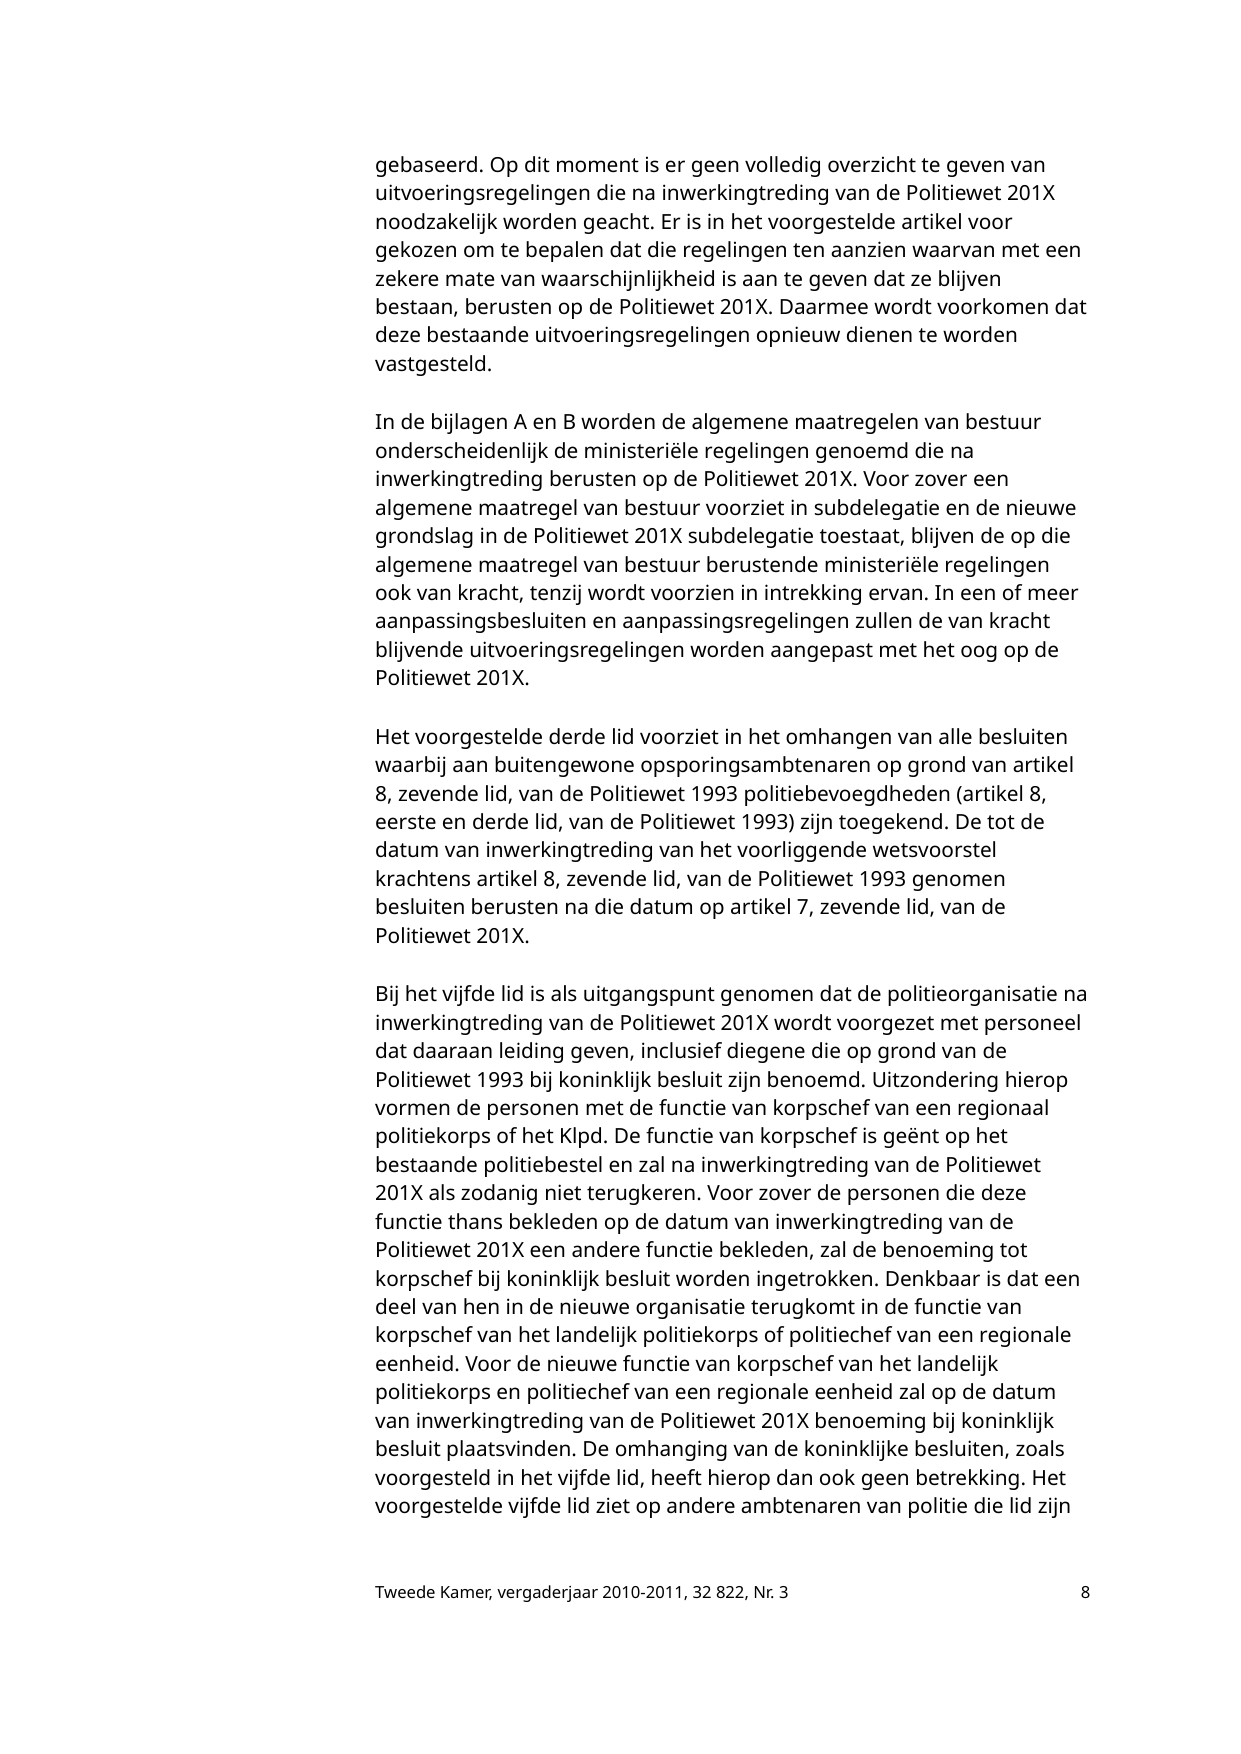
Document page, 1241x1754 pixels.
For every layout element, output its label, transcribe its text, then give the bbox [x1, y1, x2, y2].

text In de bijlagen A en B worden de algemene maatregelen van bestuur onderscheidenlijk de ministeriële regelingen genoemd die na inwerkingtreding berusten op de Politiewet 201X. Voor zover een algemene maatregel van bestuur voorziet in subdelegatie en de nieuwe grondslag in de Politiewet 201X subdelegatie toestaat, blijven de op die algemene maatregel van bestuur berustende ministeriële regelingen ook van kracht, tenzij wordt voorzien in intrekking ervan. In een of meer aanpassingsbesluiten en aanpassingsregelingen zullen de van kracht blijvende uitvoeringsregelingen worden aangepast met het oog op de Politiewet 201X. [375, 407, 1090, 692]
text Bij het vijfde lid is als uitgangspunt genomen dat de politieorganisatie na inwerkingtreding van de Politiewet 201X wordt voorgezet met personeel dat daaraan leiding geven, inclusief diegene die op grond van de Politiewet 1993 bij koninklijk besluit zijn benoemd. Uitzondering hierop vormen de personen met de functie van korpschef van een regionaal politiekorps of het Klpd. De functie van korpschef is geënt op het bestaande politiebestel en zal na inwerkingtreding van de Politiewet 201X als zodanig niet terugkeren. Voor zover de personen die deze functie thans bekleden op de datum van inwerkingtreding van de Politiewet 201X een andere functie bekleden, zal de benoeming tot korpschef bij koninklijk besluit worden ingetrokken. Denkbaar is dat een deel van hen in de nieuwe organisatie terugkomt in de functie van korpschef van het landelijk politiekorps of politiechef van een regionale eenheid. Voor de nieuwe functie van korpschef van het landelijk politiekorps en politiechef van een regionale eenheid zal op de datum van inwerkingtreding van de Politiewet 201X benoeming bij koninklijk besluit plaatsvinden. De omhanging van de koninklijke besluiten, zoals voorgesteld in het vijfde lid, heeft hierop dan ook geen betrekking. Het voorgestelde vijfde lid ziet op andere ambtenaren van politie die lid zijn [375, 979, 1090, 1520]
text gebaseerd. Op dit moment is er geen volledig overzicht te geven van uitvoeringsregelingen die na inwerkingtreding van de Politiewet 201X noodzakelijk worden geacht. Er is in het voorgestelde artikel voor gekozen om te bepalen dat die regelingen ten aanzien waarvan met een zekere mate van waarschijnlijkheid is aan te geven dat ze blijven bestaan, berusten op de Politiewet 201X. Daarmee wordt voorkomen dat deze bestaande uitvoeringsregelingen opnieuw dienen te worden vastgesteld. [375, 150, 1090, 377]
text Het voorgestelde derde lid voorziet in het omhangen van alle besluiten waarbij aan buitengewone opsporingsambtenaren op grond van artikel 8, zevende lid, van de Politiewet 1993 politiebevoegdheden (artikel 8, eerste en derde lid, van de Politiewet 1993) zijn toegekend. De tot de datum van inwerkingtreding van het voorliggende wetsvoorstel krachtens artikel 8, zevende lid, van de Politiewet 1993 genomen besluiten berusten na die datum op artikel 7, zevende lid, van de Politiewet 201X. [375, 722, 1090, 949]
